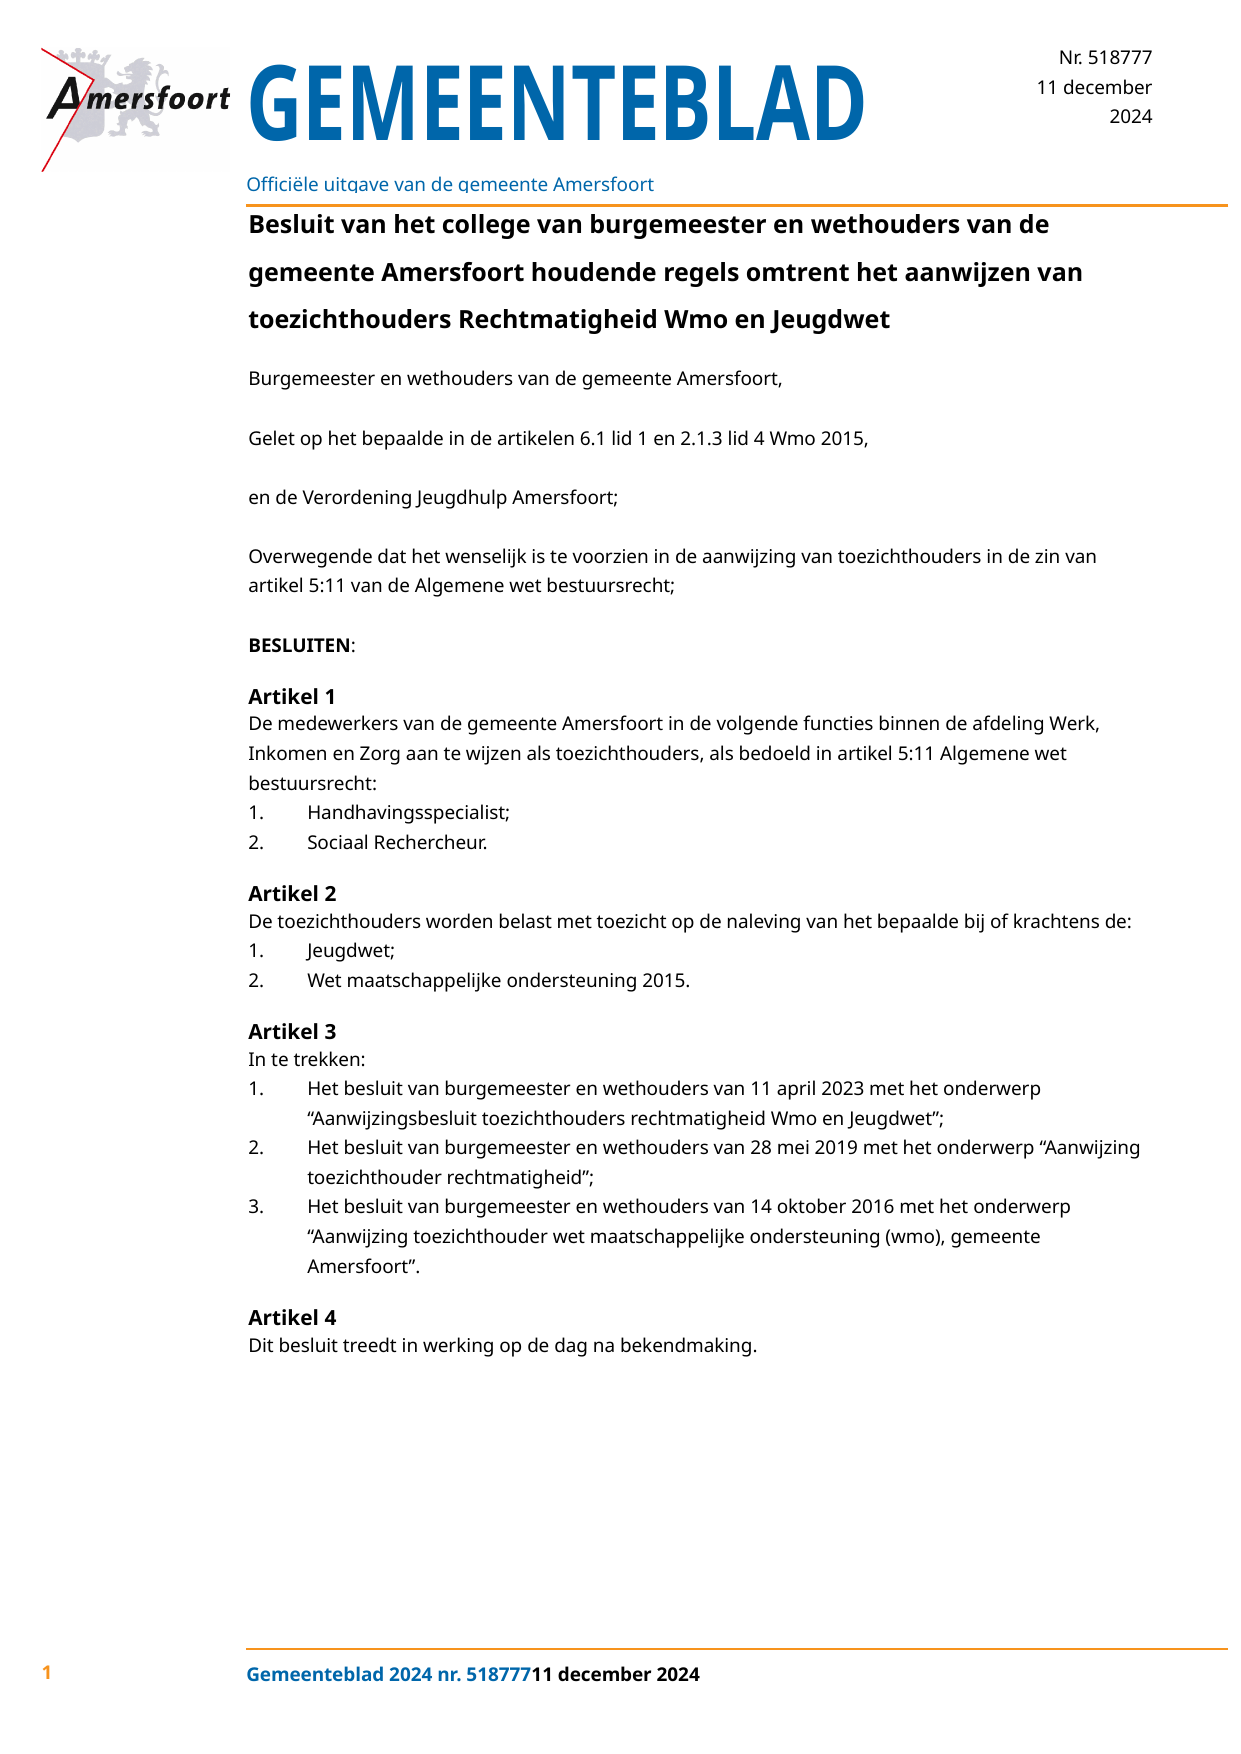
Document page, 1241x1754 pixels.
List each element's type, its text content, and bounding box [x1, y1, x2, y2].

text Artikel 1 [248, 682, 1152, 711]
text en de Verordening Jeugdhulp Amersfoort; [248, 484, 1152, 509]
list Handhavingsspecialist; [248, 799, 1152, 825]
list Het besluit van burgemeester en wethouders van 11 april 2023 met het onderwerp “Aanwijzingsbesluit toezichthouders rechtmatigheid Wmo en Jeugdwet”; [248, 1075, 1152, 1131]
text Burgemeester en wethouders van de gemeente Amersfoort, [248, 366, 1152, 391]
text Dit besluit treedt in werking op de dag na bekendmaking. [248, 1332, 1152, 1357]
list Wet maatschappelijke ondersteuning 2015. [248, 967, 1152, 993]
text Overwegende dat het wenselijk is te voorzien in de aanwijzing van toezichthouders in de zin van artikel 5:11 van de Algemene wet bestuursrecht; [248, 543, 1152, 598]
text Gelet op het bepaalde in de artikelen 6.1 lid 1 en 2.1.3 lid 4 Wmo 2015, [248, 425, 1152, 450]
text Artikel 3 [248, 1017, 1152, 1046]
list Jeugdwet; [248, 937, 1152, 963]
text BESLUITEN: [248, 632, 1152, 657]
text In te trekken: [248, 1046, 1152, 1072]
list Sociaal Rechercheur. [248, 829, 1152, 855]
text Artikel 4 [248, 1303, 1152, 1332]
text De toezichthouders worden belast met toezicht op de naleving van het bepaalde bij of krachtens de: [248, 908, 1152, 933]
picture [41, 47, 231, 172]
text Artikel 2 [248, 879, 1152, 908]
text De medewerkers van de gemeente Amersfoort in de volgende functies binnen de afdeling Werk, Inkomen en Zorg aan te wijzen als toezichthouders, als bedoeld in artikel 5:11 Algemene wet bestuursrecht: [248, 711, 1152, 796]
text Besluit van het college van burgemeester en wethouders van de gemeente Amersfoort houdende regels omtrent het aanwijzen van toezichthouders Rechtmatigheid Wmo en Jeugdwet [248, 207, 1152, 336]
list Het besluit van burgemeester en wethouders van 14 oktober 2016 met het onderwerp “Aanwijzing toezichthouder wet maatschappelijke ondersteuning (wmo), gemeente Amersfoort”. [248, 1194, 1152, 1279]
list Het besluit van burgemeester en wethouders van 28 mei 2019 met het onderwerp “Aanwijzing toezichthouder rechtmatigheid”; [248, 1134, 1152, 1190]
